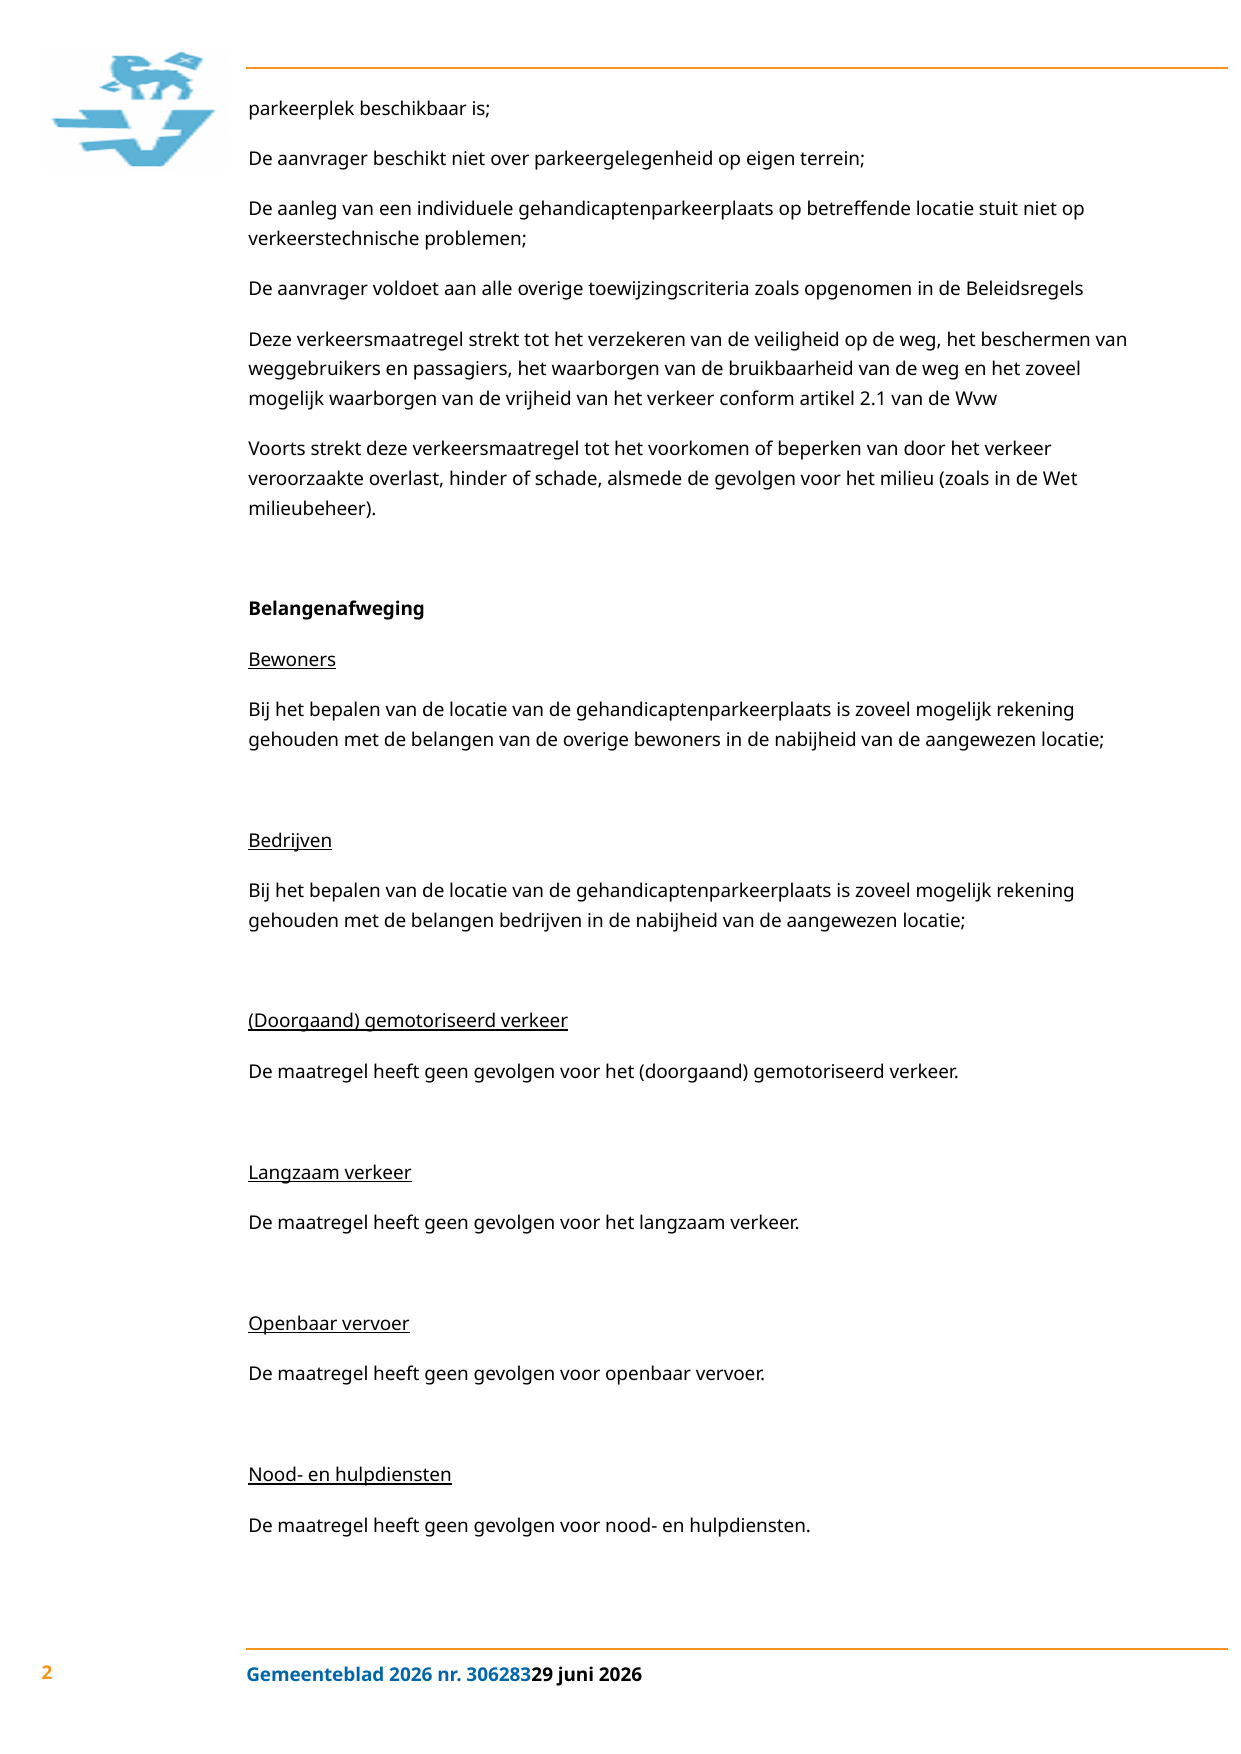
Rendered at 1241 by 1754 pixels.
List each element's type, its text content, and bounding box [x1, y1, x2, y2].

text Bij het bepalen van de locatie van de gehandicaptenparkeerplaats is zoveel mogelijk rekening gehouden met de belangen van de overige bewoners in de nabijheid van de aangewezen locatie; [248, 696, 1152, 752]
text Bedrijven [248, 827, 1152, 853]
text De aanleg van een individuele gehandicaptenparkeerplaats op betreffende locatie stuit niet op verkeerstechnische problemen; [248, 196, 1152, 251]
text Bewoners [248, 646, 1152, 672]
text De maatregel heeft geen gevolgen voor het (doorgaand) gemotoriseerd verkeer. [248, 1058, 1152, 1084]
text (Doorgaand) gemotoriseerd verkeer [248, 1008, 1152, 1033]
text De maatregel heeft geen gevolgen voor openbaar vervoer. [248, 1361, 1152, 1386]
text parkeerplek beschikbaar is; [248, 95, 1152, 121]
text De maatregel heeft geen gevolgen voor het langzaam verkeer. [248, 1209, 1152, 1235]
text De aanvrager beschikt niet over parkeergelegenheid op eigen terrein; [248, 145, 1152, 171]
text De aanvrager voldoet aan alle overige toewijzingscriteria zoals opgenomen in de Beleidsregels [248, 276, 1152, 301]
text De maatregel heeft geen gevolgen voor nood- en hulpdiensten. [248, 1512, 1152, 1538]
text Langzaam verkeer [248, 1159, 1152, 1185]
text Belangenafweging [248, 596, 1152, 621]
text Openbaar vervoer [248, 1310, 1152, 1336]
picture [41, 47, 231, 172]
text Deze verkeersmaatregel strekt tot het verzekeren van de veiligheid op de weg, het beschermen van weggebruikers en passagiers, het waarborgen van de bruikbaarheid van de weg en het zoveel mogelijk waarborgen van de vrijheid van het verkeer conform artikel 2.1 van de Wvw [248, 326, 1152, 411]
text Voorts strekt deze verkeersmaatregel tot het voorkomen of beperken van door het verkeer veroorzaakte overlast, hinder of schade, alsmede de gevolgen voor het milieu (zoals in de Wet milieubeheer). [248, 436, 1152, 521]
text Bij het bepalen van de locatie van de gehandicaptenparkeerplaats is zoveel mogelijk rekening gehouden met de belangen bedrijven in de nabijheid van de aangewezen locatie; [248, 877, 1152, 933]
text Nood- en hulpdiensten [248, 1461, 1152, 1487]
